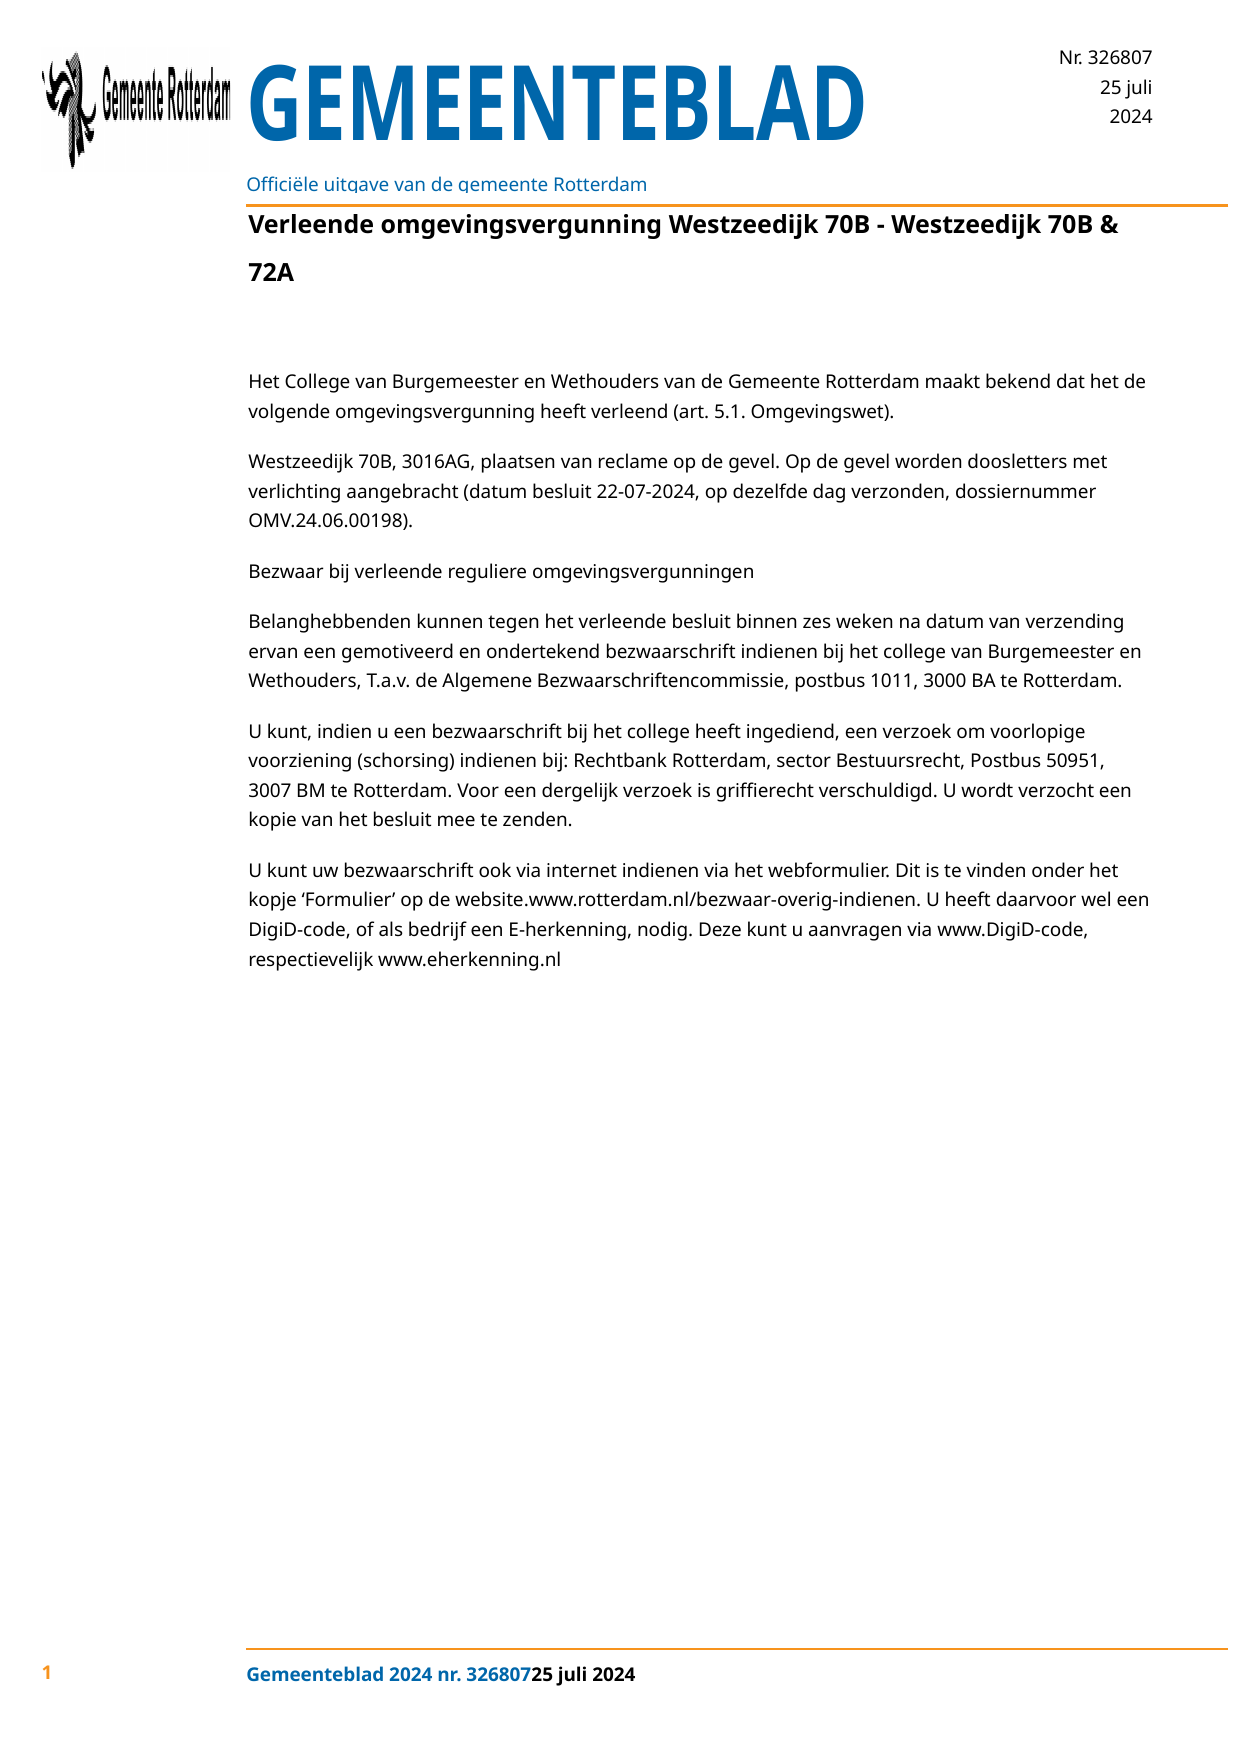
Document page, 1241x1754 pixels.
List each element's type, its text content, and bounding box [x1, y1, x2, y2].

text U kunt uw bezwaarschrift ook via internet indienen via het webformulier. Dit is te vinden onder het kopje ‘Formulier’ op de website.www.rotterdam.nl/bezwaar-overig-indienen. U heeft daarvoor wel een DigiD-code, of als bedrijf een E-herkenning, nodig. Deze kunt u aanvragen via www.DigiD-code, respectievelijk www.eherkenning.nl [248, 857, 1152, 972]
text Het College van Burgemeester en Wethouders van de Gemeente Rotterdam maakt bekend dat het de volgende omgevingsvergunning heeft verleend (art. 5.1. Omgevingswet). [248, 368, 1152, 424]
text Westzeedijk 70B, 3016AG, plaatsen van reclame op de gevel. Op de gevel worden doosletters met verlichting aangebracht (datum besluit 22-07-2024, op dezelfde dag verzonden, dossiernummer OMV.24.06.00198). [248, 448, 1152, 533]
text U kunt, indien u een bezwaarschrift bij het college heeft ingediend, een verzoek om voorlopige voorziening (schorsing) indienen bij: Rechtbank Rotterdam, sector Bestuursrecht, Postbus 50951, 3007 BM te Rotterdam. Voor een dergelijk verzoek is griffierecht verschuldigd. U wordt verzocht een kopie van het besluit mee te zenden. [248, 718, 1152, 832]
picture [41, 47, 231, 172]
text Verleende omgevingsvergunning Westzeedijk 70B - Westzeedijk 70B & 72A [248, 207, 1152, 288]
text Bezwaar bij verleende reguliere omgevingsvergunningen [248, 558, 1152, 584]
text Belanghebbenden kunnen tegen het verleende besluit binnen zes weken na datum van verzending ervan een gemotiveerd en ondertekend bezwaarschrift indienen bij het college van Burgemeester en Wethouders, T.a.v. de Algemene Bezwaarschriftencommissie, postbus 1011, 3000 BA te Rotterdam. [248, 608, 1152, 693]
